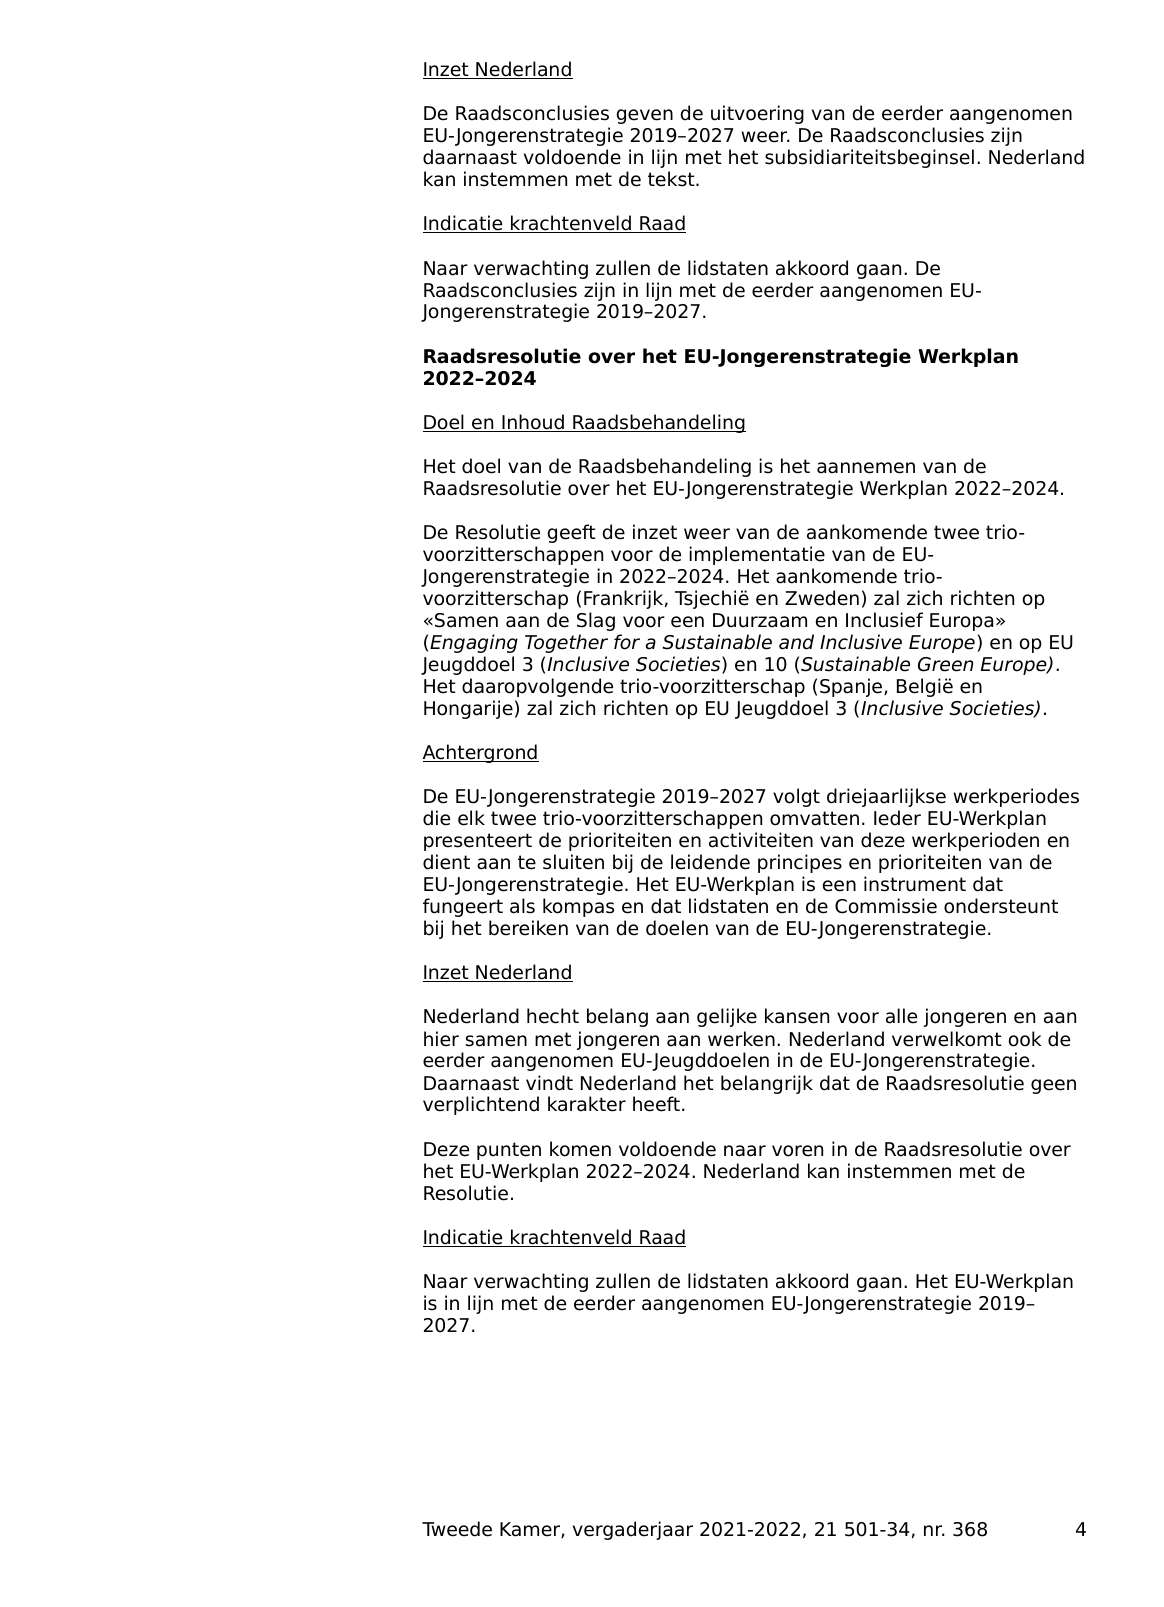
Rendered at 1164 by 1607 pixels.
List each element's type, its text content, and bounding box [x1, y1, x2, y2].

subtitle Inzet Nederland [422, 962, 1087, 984]
subtitle Achtergrond [422, 742, 1087, 764]
text De Resolutie geeft de inzet weer van de aankomende twee trio-voorzitterschappen voor de implementatie van de EU-Jongerenstrategie in 2022–2024. Het aankomende trio-voorzitterschap (Frankrijk, Tsjechië en Zweden) zal zich richten op «Samen aan de Slag voor een Duurzaam en Inclusief Europa» (Engaging Together for a Sustainable and Inclusive Europe) en op EU Jeugddoel 3 (Inclusive Societies) en 10 (Sustainable Green Europe). Het daaropvolgende trio-voorzitterschap (Spanje, België en Hongarije) zal zich richten op EU Jeugddoel 3 (Inclusive Societies). [422, 522, 1087, 720]
subtitle Doel en Inhoud Raadsbehandeling [422, 412, 1087, 434]
subtitle Indicatie krachtenveld Raad [422, 1227, 1087, 1249]
subtitle Raadsresolutie over het EU-Jongerenstrategie Werkplan 2022–2024 [422, 346, 1087, 389]
text De Raadsconclusies geven de uitvoering van de eerder aangenomen EU-Jongerenstrategie 2019–2027 weer. De Raadsconclusies zijn daarnaast voldoende in lijn met het subsidiariteitsbeginsel. Nederland kan instemmen met de tekst. [422, 103, 1087, 191]
text Naar verwachting zullen de lidstaten akkoord gaan. De Raadsconclusies zijn in lijn met de eerder aangenomen EU-Jongerenstrategie 2019–2027. [422, 257, 1087, 323]
text Nederland hecht belang aan gelijke kansen voor alle jongeren en aan hier samen met jongeren aan werken. Nederland verwelkomt ook de eerder aangenomen EU-Jeugddoelen in de EU-Jongerenstrategie. Daarnaast vindt Nederland het belangrijk dat de Raadsresolutie geen verplichtend karakter heeft. [422, 1006, 1087, 1116]
subtitle Indicatie krachtenveld Raad [422, 213, 1087, 235]
subtitle Inzet Nederland [422, 59, 1087, 81]
text De EU-Jongerenstrategie 2019–2027 volgt driejaarlijkse werkperiodes die elk twee trio-voorzitterschappen omvatten. Ieder EU-Werkplan presenteert de prioriteiten en activiteiten van deze werkperioden en dient aan te sluiten bij de leidende principes en prioriteiten van de EU-Jongerenstrategie. Het EU-Werkplan is een instrument dat fungeert als kompas en dat lidstaten en de Commissie ondersteunt bij het bereiken van de doelen van de EU-Jongerenstrategie. [422, 786, 1087, 940]
text Het doel van de Raadsbehandeling is het aannemen van de Raadsresolutie over het EU-Jongerenstrategie Werkplan 2022–2024. [422, 456, 1087, 500]
text Deze punten komen voldoende naar voren in de Raadsresolutie over het EU-Werkplan 2022–2024. Nederland kan instemmen met de Resolutie. [422, 1138, 1087, 1204]
text Naar verwachting zullen de lidstaten akkoord gaan. Het EU-Werkplan is in lijn met de eerder aangenomen EU-Jongerenstrategie 2019–2027. [422, 1271, 1087, 1337]
